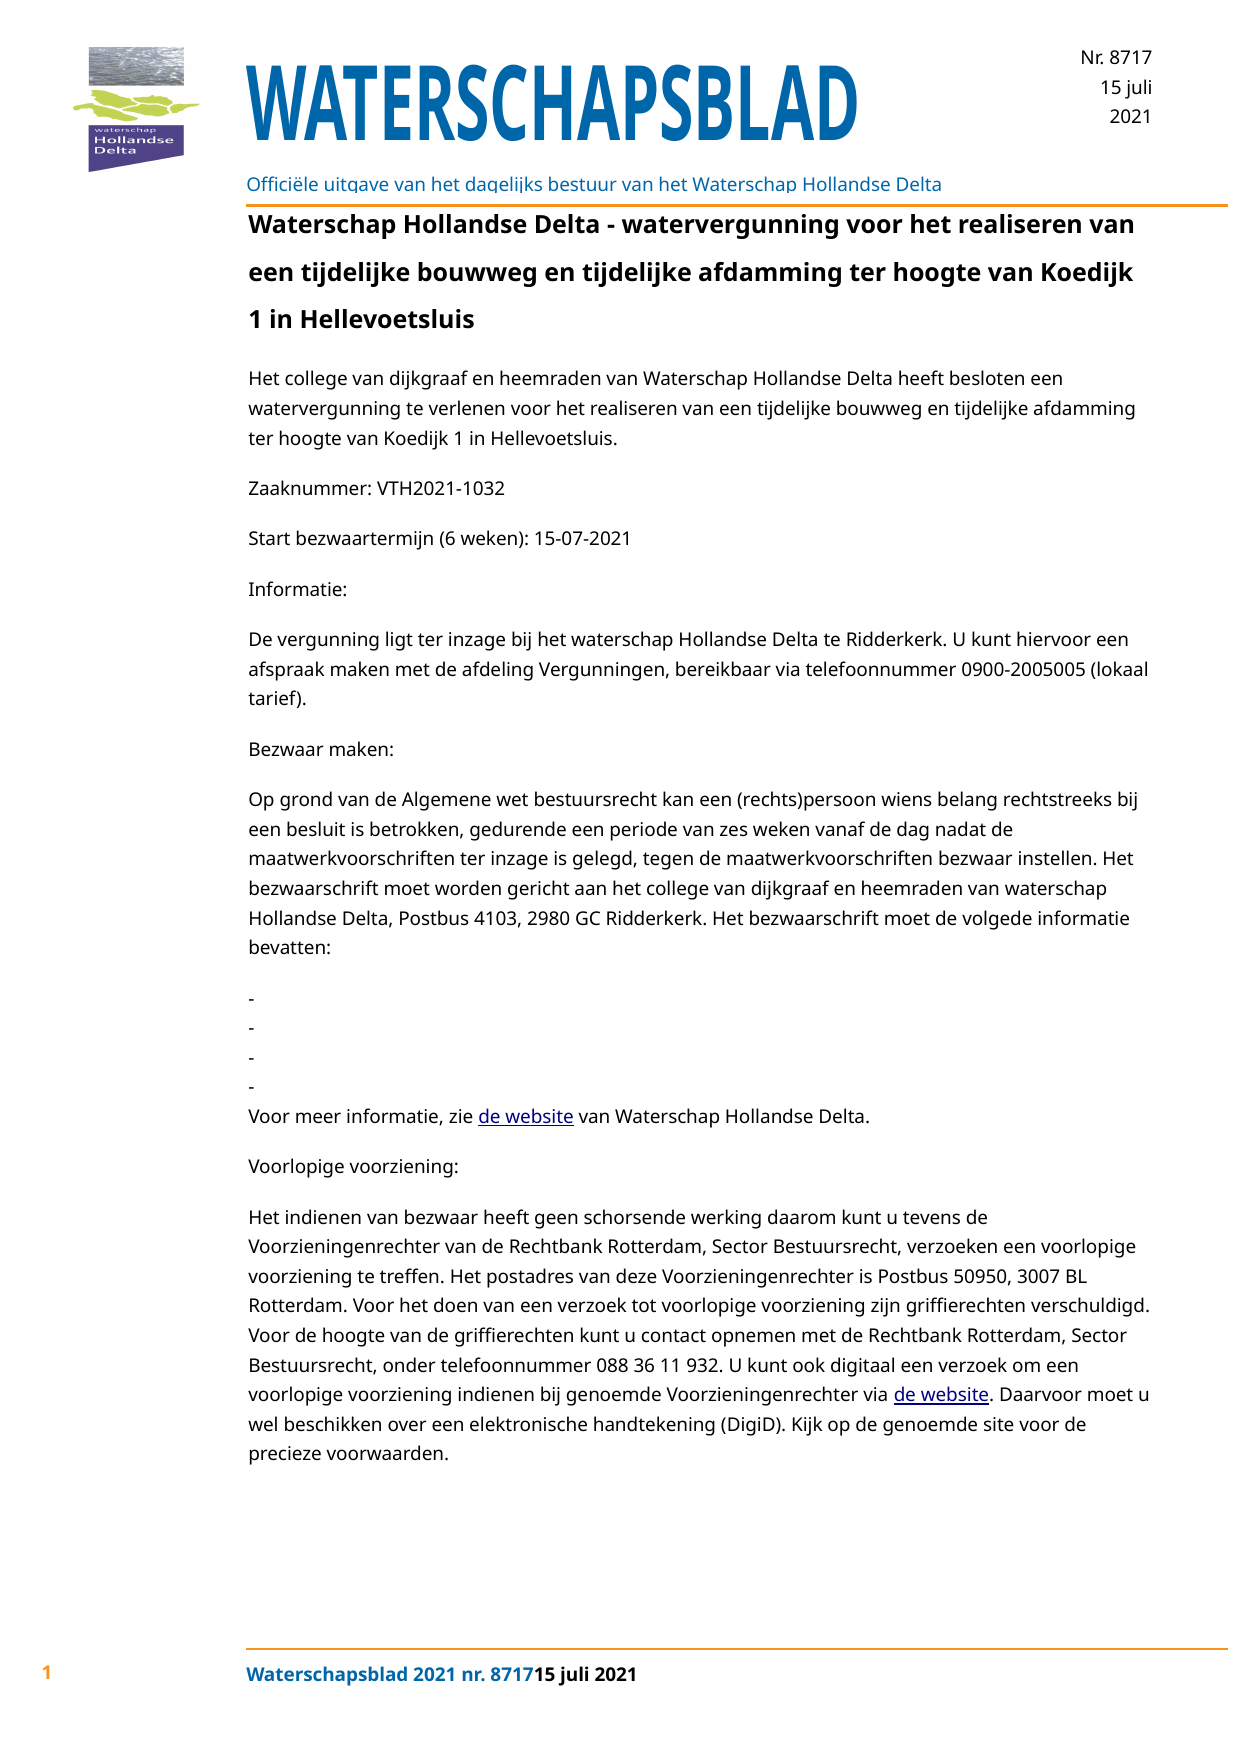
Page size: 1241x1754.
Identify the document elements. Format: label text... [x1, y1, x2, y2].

text Voorlopige voorziening: [248, 1153, 1152, 1179]
text Waterschap Hollandse Delta - watervergunning voor het realiseren van een tijdelijke bouwweg en tijdelijke afdamming ter hoogte van Koedijk 1 in Hellevoetsluis [248, 207, 1152, 336]
text Het college van dijkgraaf en heemraden van Waterschap Hollandse Delta heeft besloten een watervergunning te verlenen voor het realiseren van een tijdelijke bouwweg en tijdelijke afdamming ter hoogte van Koedijk 1 in Hellevoetsluis. [248, 366, 1152, 450]
text Het indienen van bezwaar heeft geen schorsende werking daarom kunt u tevens de Voorzieningenrechter van de Rechtbank Rotterdam, Sector Bestuursrecht, verzoeken een voorlopige voorziening te treffen. Het postadres van deze Voorzieningenrechter is Postbus 50950, 3007 BL Rotterdam. Voor het doen van een verzoek tot voorlopige voorziening zijn griffierechten verschuldigd. Voor de hoogte van de griffierechten kunt u contact opnemen met de Rechtbank Rotterdam, Sector Bestuursrecht, onder telefoonnummer 088 36 11 932. U kunt ook digitaal een verzoek om een voorlopige voorziening indienen bij genoemde Voorzieningenrechter via de website. Daarvoor moet u wel beschikken over een elektronische handtekening (DigiD). Kijk op de genoemde site voor de precieze voorwaarden. [248, 1204, 1152, 1466]
text Informatie: [248, 576, 1152, 602]
text Zaaknummer: VTH2021-1032 [248, 475, 1152, 501]
text De vergunning ligt ter inzage bij het waterschap Hollandse Delta te Ridderkerk. U kunt hiervoor een afspraak maken met de afdeling Vergunningen, bereikbaar via telefoonnummer 0900-2005005 (lokaal tarief). [248, 626, 1152, 711]
text Voor meer informatie, zie de website van Waterschap Hollandse Delta. [248, 1103, 1152, 1129]
text Bezwaar maken: [248, 736, 1152, 762]
text Op grond van de Algemene wet bestuursrecht kan een (rechts)persoon wiens belang rechtstreeks bij een besluit is betrokken, gedurende een periode van zes weken vanaf de dag nadat de maatwerkvoorschriften ter inzage is gelegd, tegen de maatwerkvoorschriften bezwaar instellen. Het bezwaarschrift moet worden gericht aan het college van dijkgraaf en heemraden van waterschap Hollandse Delta, Postbus 4103, 2980 GC Ridderkerk. Het bezwaarschrift moet de volgede informatie bevatten: [248, 786, 1152, 960]
picture [41, 47, 231, 172]
text Start bezwaartermijn (6 weken): 15-07-2021 [248, 526, 1152, 551]
